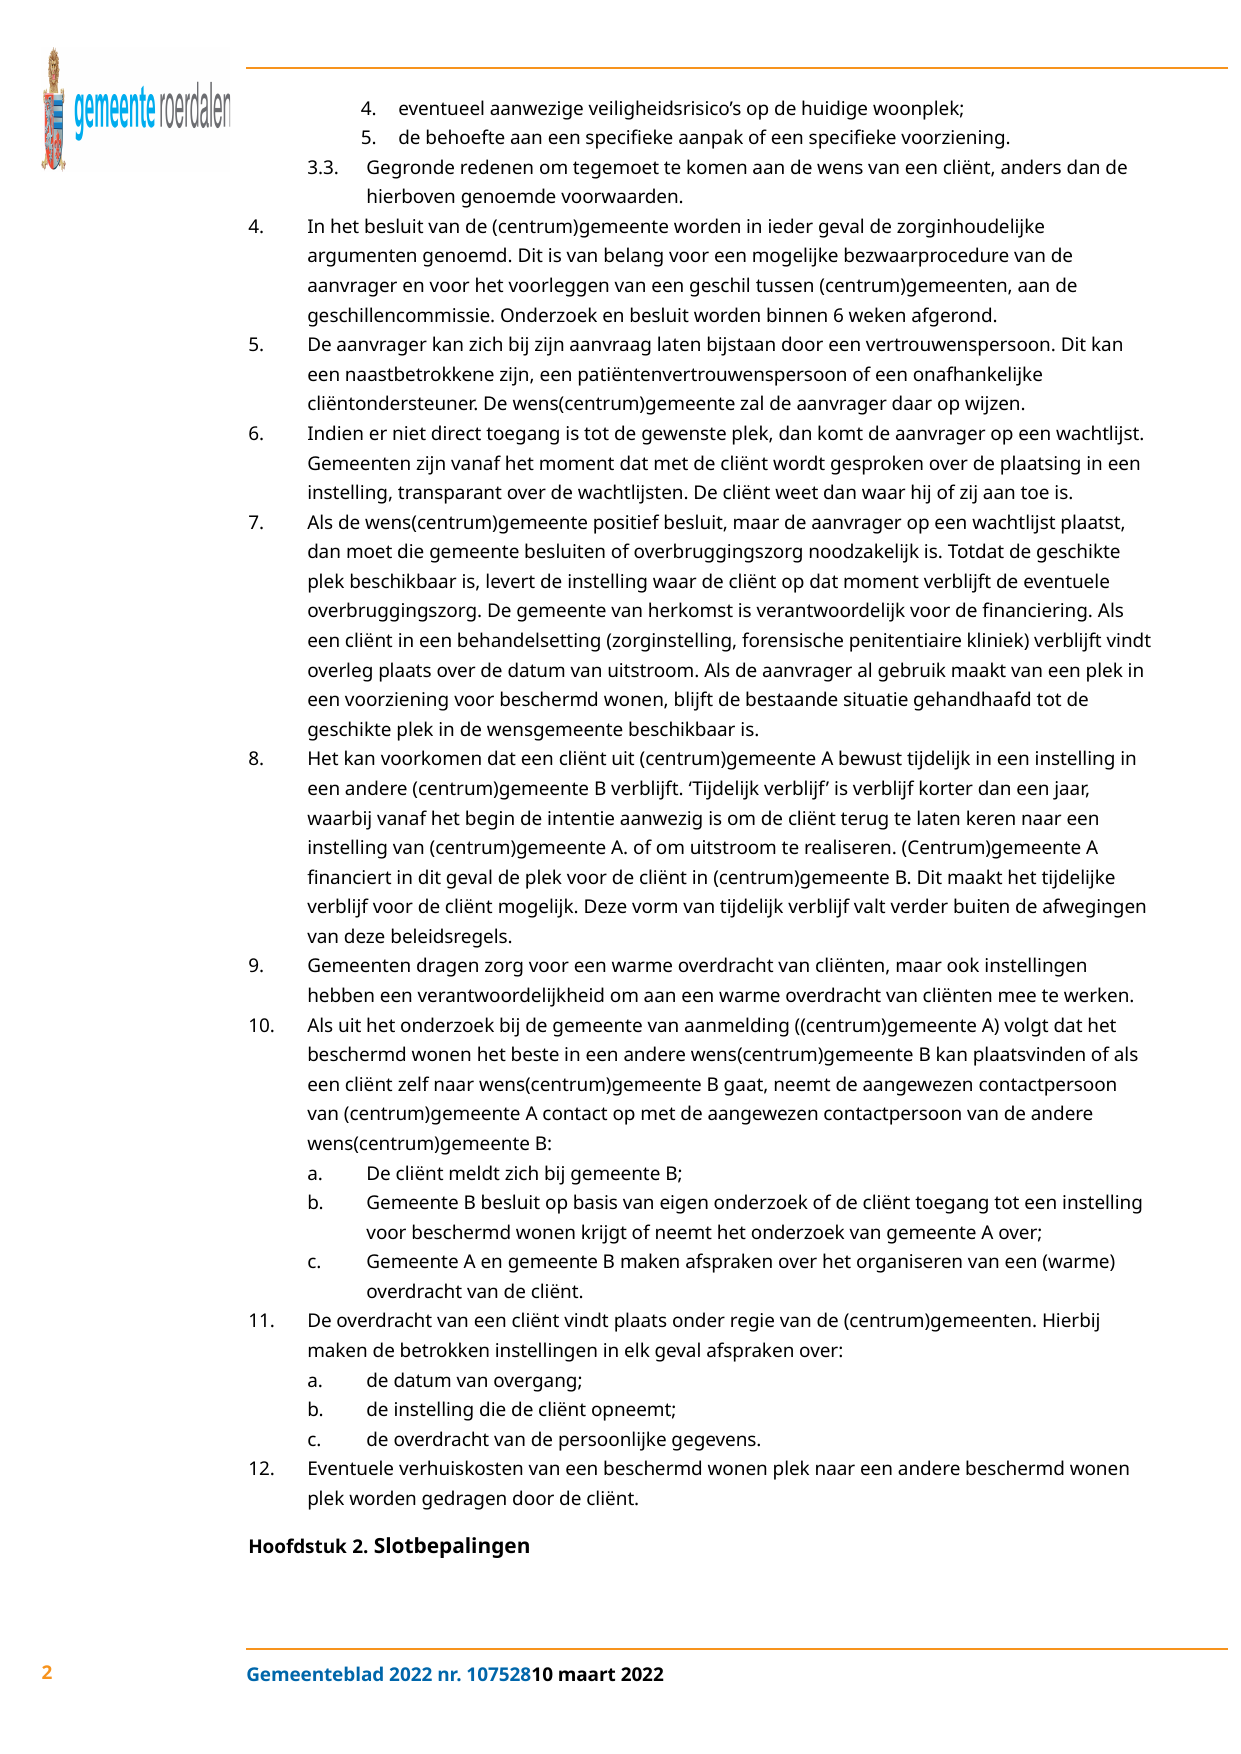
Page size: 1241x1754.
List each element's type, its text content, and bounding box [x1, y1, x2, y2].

list eventueel aanwezige veiligheidsrisico’s op de huidige woonplek; [361, 95, 1152, 121]
list Gemeenten dragen zorg voor een warme overdracht van cliënten, maar ook instellingen hebben een verantwoordelijkheid om aan een warme overdracht van cliënten mee te werken. [248, 953, 1152, 1008]
list Het kan voorkomen dat een cliënt uit (centrum)gemeente A bewust tijdelijk in een instelling in een andere (centrum)gemeente B verblijft. ‘Tijdelijk verblijf’ is verblijf korter dan een jaar, waarbij vanaf het begin de intentie aanwezig is om de cliënt terug te laten keren naar een instelling van (centrum)gemeente A. of om uitstroom te realiseren. (Centrum)gemeente A financiert in dit geval de plek voor de cliënt in (centrum)gemeente B. Dit maakt het tijdelijke verblijf voor de cliënt mogelijk. Deze vorm van tijdelijk verblijf valt verder buiten de afwegingen van deze beleidsregels. [248, 746, 1152, 949]
list Als de wens(centrum)gemeente positief besluit, maar de aanvrager op een wachtlijst plaatst, dan moet die gemeente besluiten of overbruggingszorg noodzakelijk is. Totdat de geschikte plek beschikbaar is, levert de instelling waar de cliënt op dat moment verblijft de eventuele overbruggingszorg. De gemeente van herkomst is verantwoordelijk voor de financiering. Als een cliënt in een behandelsetting (zorginstelling, forensische penitentiaire kliniek) verblijft vindt overleg plaats over de datum van uitstroom. Als de aanvrager al gebruik maakt van een plek in een voorziening voor beschermd wonen, blijft de bestaande situatie gehandhaafd tot de geschikte plek in de wensgemeente beschikbaar is. [248, 509, 1152, 742]
list de instelling die de cliënt opneemt; [307, 1396, 1152, 1422]
text Hoofdstuk 2. Slotbepalingen [248, 1531, 1152, 1559]
list Gemeente A en gemeente B maken afspraken over het organiseren van een (warme) overdracht van de cliënt. [307, 1248, 1152, 1304]
picture [41, 47, 231, 172]
list In het besluit van de (centrum)gemeente worden in ieder geval de zorginhoudelijke argumenten genoemd. Dit is van belang voor een mogelijke bezwaarprocedure van de aanvrager en voor het voorleggen van een geschil tussen (centrum)gemeenten, aan de geschillencommissie. Onderzoek en besluit worden binnen 6 weken afgerond. [248, 213, 1152, 328]
list de datum van overgang; [307, 1367, 1152, 1393]
list Eventuele verhuiskosten van een beschermd wonen plek naar een andere beschermd wonen plek worden gedragen door de cliënt. [248, 1456, 1152, 1511]
list Gegronde redenen om tegemoet te komen aan de wens van een cliënt, anders dan de hierboven genoemde voorwaarden. [307, 154, 1152, 209]
list de behoefte aan een specifieke aanpak of een specifieke voorziening. [361, 124, 1152, 150]
list de overdracht van de persoonlijke gegevens. [307, 1426, 1152, 1452]
list De cliënt meldt zich bij gemeente B; [307, 1160, 1152, 1186]
list Als uit het onderzoek bij de gemeente van aanmelding ((centrum)gemeente A) volgt dat het beschermd wonen het beste in een andere wens(centrum)gemeente B kan plaatsvinden of als een cliënt zelf naar wens(centrum)gemeente B gaat, neemt de aangewezen contactpersoon van (centrum)gemeente A contact op met de aangewezen contactpersoon van de andere wens(centrum)gemeente B: [248, 1012, 1152, 1156]
list De aanvrager kan zich bij zijn aanvraag laten bijstaan door een vertrouwenspersoon. Dit kan een naastbetrokkene zijn, een patiëntenvertrouwenspersoon of een onafhankelijke cliëntondersteuner. De wens(centrum)gemeente zal de aanvrager daar op wijzen. [248, 331, 1152, 416]
list Gemeente B besluit op basis van eigen onderzoek of de cliënt toegang tot een instelling voor beschermd wonen krijgt of neemt het onderzoek van gemeente A over; [307, 1189, 1152, 1245]
list Indien er niet direct toegang is tot de gewenste plek, dan komt de aanvrager op een wachtlijst. Gemeenten zijn vanaf het moment dat met de cliënt wordt gesproken over de plaatsing in een instelling, transparant over de wachtlijsten. De cliënt weet dan waar hij of zij aan toe is. [248, 420, 1152, 505]
list De overdracht van een cliënt vindt plaats onder regie van de (centrum)gemeenten. Hierbij maken de betrokken instellingen in elk geval afspraken over: [248, 1308, 1152, 1363]
